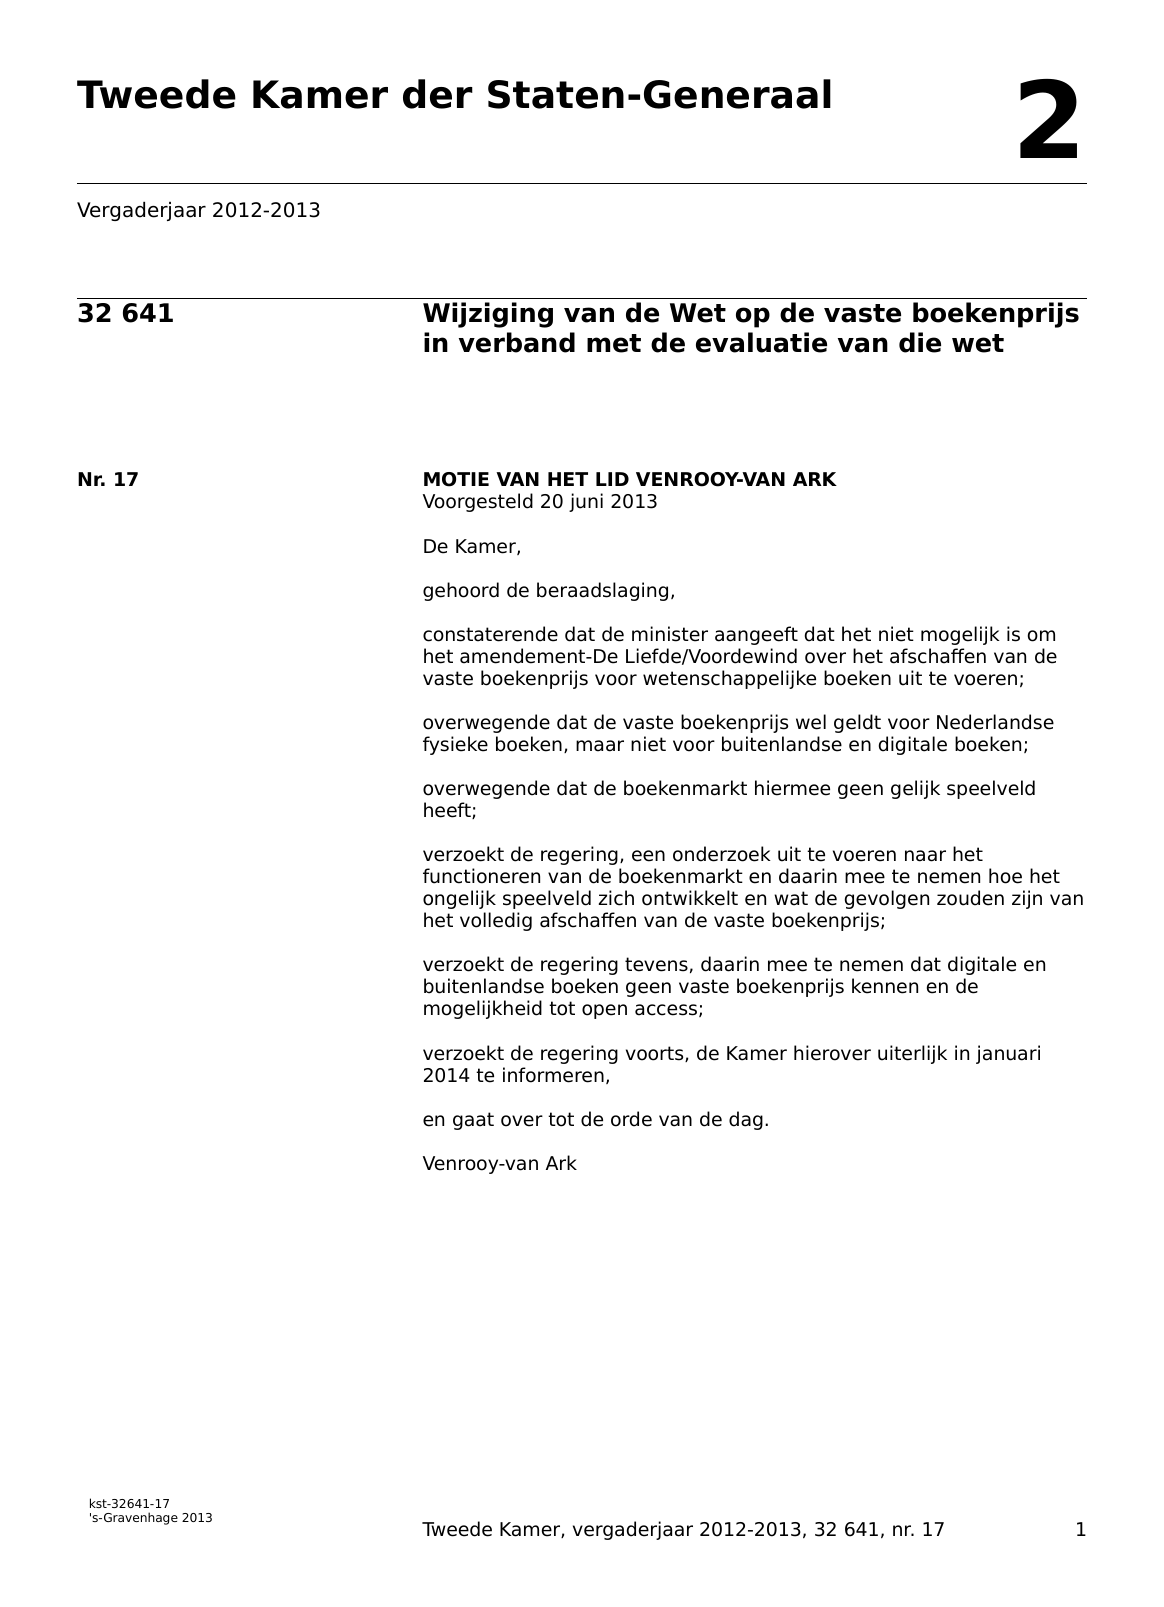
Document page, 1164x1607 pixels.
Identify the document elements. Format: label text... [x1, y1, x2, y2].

text kst-32641-17 [88, 1497, 323, 1511]
text Venrooy-van Ark [422, 1153, 1087, 1175]
subtitle 32 641 Wijziging van de Wet op de vaste boekenprijs in verband met de evaluatie van die wet [77, 299, 1087, 358]
text verzoekt de regering, een onderzoek uit te voeren naar het functioneren van de boekenmarkt en daarin mee te nemen hoe het ongelijk speelveld zich ontwikkelt en wat de gevolgen zouden zijn van het volledig afschaffen van de vaste boekenprijs; [422, 844, 1087, 932]
text gehoord de beraadslaging, [422, 580, 1087, 602]
text en gaat over tot de orde van de dag. [422, 1109, 1087, 1131]
text overwegende dat de vaste boekenprijs wel geldt voor Nederlandse fysieke boeken, maar niet voor buitenlandse en digitale boeken; [422, 712, 1087, 756]
text overwegende dat de boekenmarkt hiermee geen gelijk speelveld heeft; [422, 778, 1087, 822]
text De Kamer, [422, 536, 1087, 557]
text verzoekt de regering tevens, daarin mee te nemen dat digitale en buitenlandse boeken geen vaste boekenprijs kennen en de mogelijkheid tot open access; [422, 954, 1087, 1020]
text verzoekt de regering voorts, de Kamer hierover uiterlijk in januari 2014 te informeren, [422, 1042, 1087, 1086]
table_header 2 [886, 59, 1087, 183]
table_header Tweede Kamer der Staten-Generaal [77, 59, 886, 183]
text Voorgesteld 20 juni 2013 [422, 491, 1087, 513]
text constaterende dat de minister aangeeft dat het niet mogelijk is om het amendement-De Liefde/Voordewind over het afschaffen van de vaste boekenprijs voor wetenschappelijke boeken uit te voeren; [422, 624, 1087, 690]
text 's-Gravenhage 2013 [88, 1511, 323, 1525]
table_cell Vergaderjaar 2012-2013 [77, 184, 1087, 298]
subtitle Nr. 17 MOTIE VAN HET LID VENROOY-VAN ARK [77, 469, 1087, 491]
